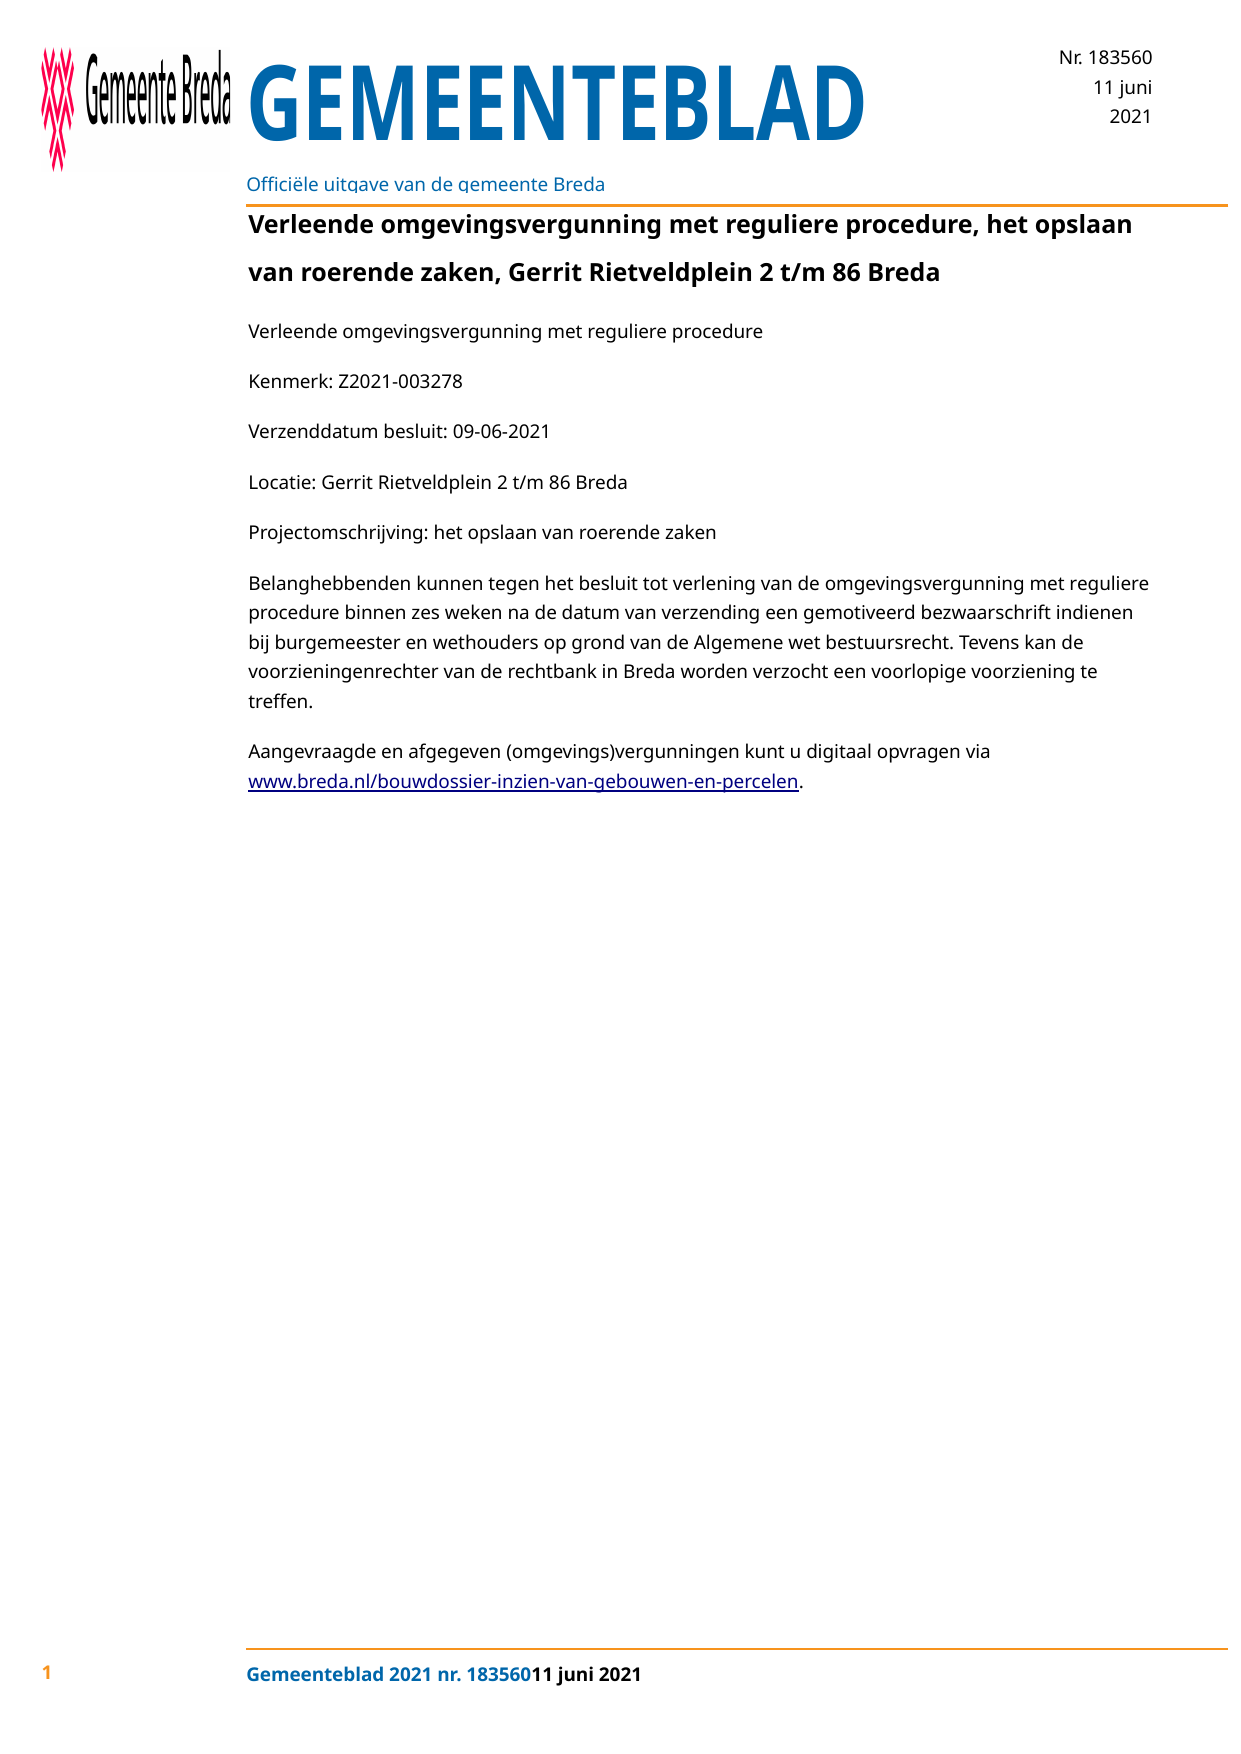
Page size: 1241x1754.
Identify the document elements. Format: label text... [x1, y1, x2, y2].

text Verzenddatum besluit: 09-06-2021 [248, 419, 1152, 444]
text Verleende omgevingsvergunning met reguliere procedure, het opslaan van roerende zaken, Gerrit Rietveldplein 2 t/m 86 Breda [248, 207, 1152, 288]
text Locatie: Gerrit Rietveldplein 2 t/m 86 Breda [248, 469, 1152, 495]
text Aangevraagde en afgegeven (omgevings)vergunningen kunt u digitaal opvragen via www.breda.nl/bouwdossier-inzien-van-gebouwen-en-percelen. [248, 739, 1152, 794]
text Verleende omgevingsvergunning met reguliere procedure [248, 318, 1152, 344]
text Kenmerk: Z2021-003278 [248, 368, 1152, 394]
text Projectomschrijving: het opslaan van roerende zaken [248, 519, 1152, 545]
picture [41, 47, 231, 172]
text Belanghebbenden kunnen tegen het besluit tot verlening van de omgevingsvergunning met reguliere procedure binnen zes weken na de datum van verzending een gemotiveerd bezwaarschrift indienen bij burgemeester en wethouders op grond van de Algemene wet bestuursrecht. Tevens kan de voorzieningenrechter van de rechtbank in Breda worden verzocht een voorlopige voorziening te treffen. [248, 570, 1152, 714]
